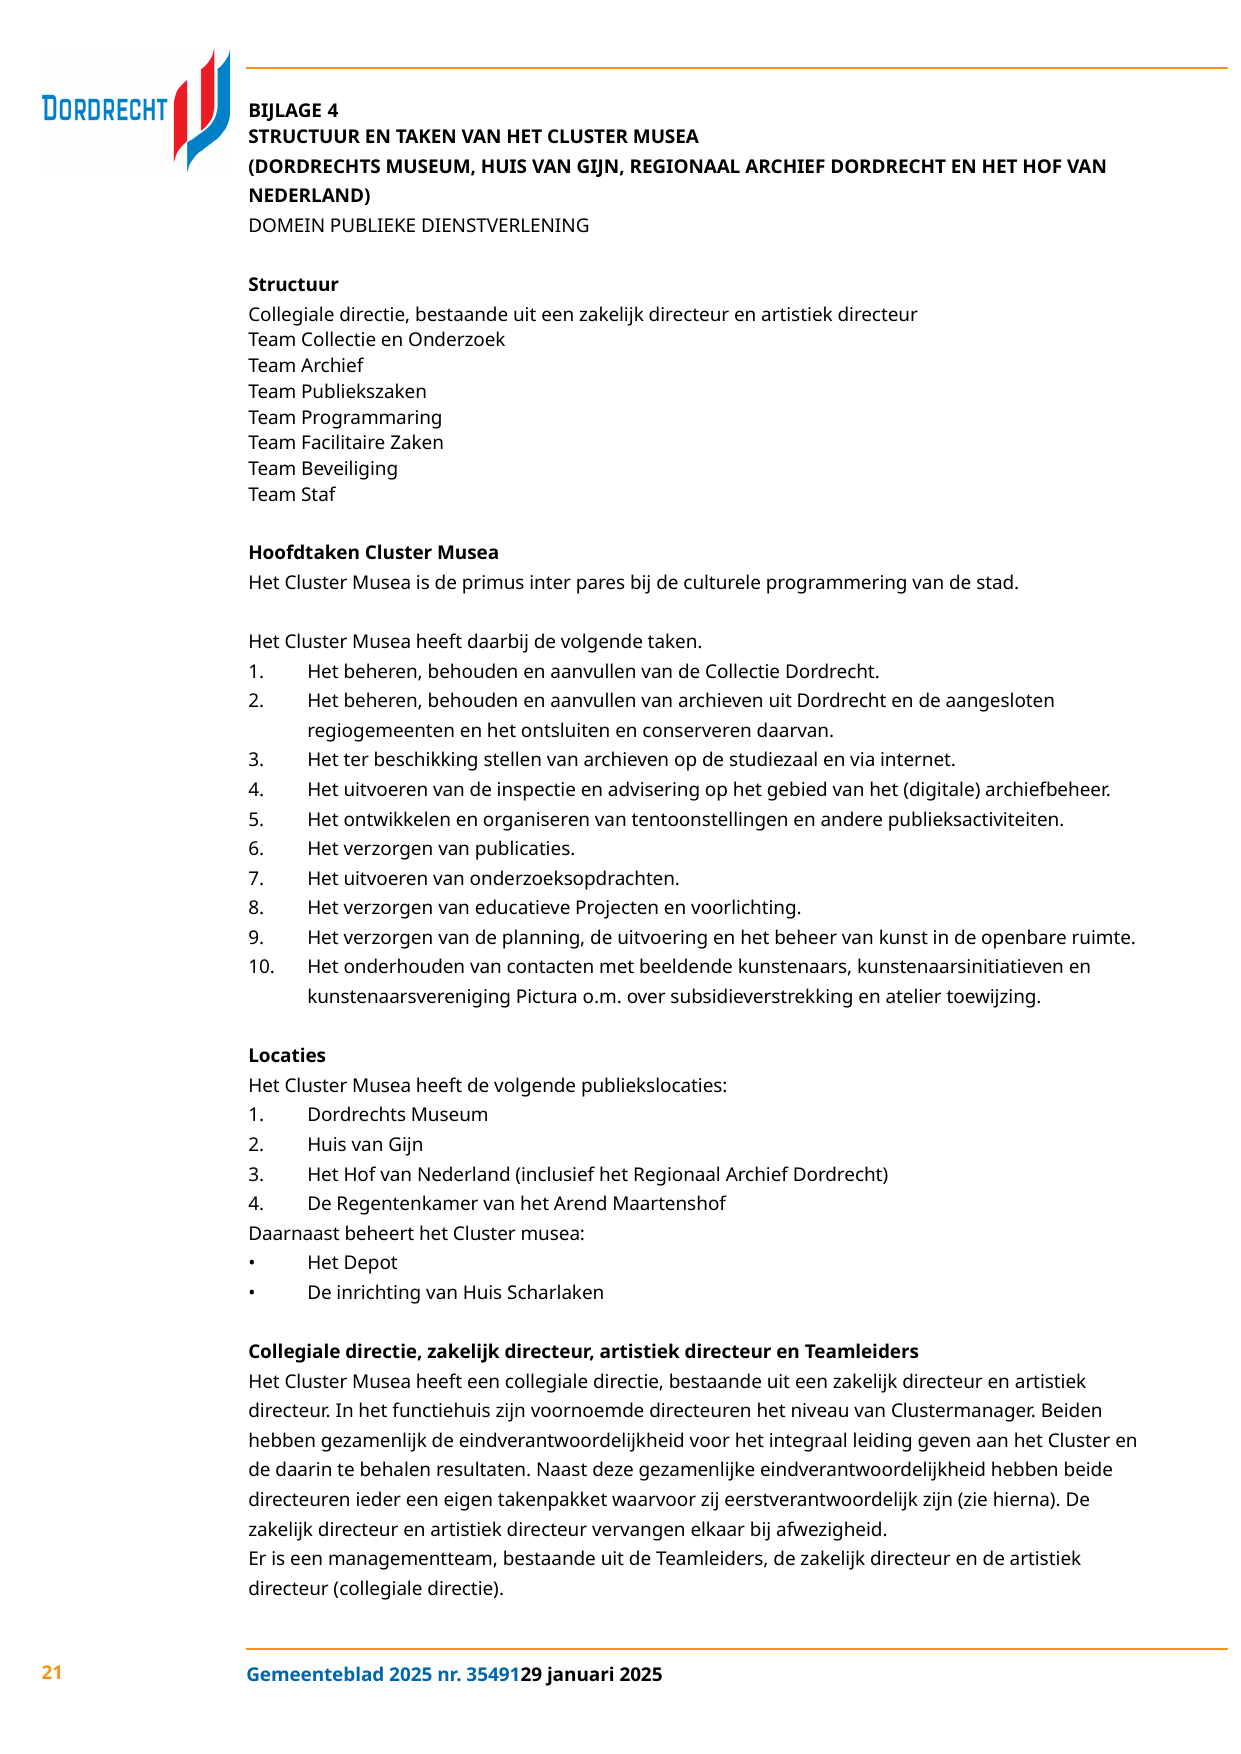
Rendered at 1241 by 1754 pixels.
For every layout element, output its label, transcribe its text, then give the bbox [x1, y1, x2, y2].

text BIJLAGE 4 [248, 95, 1152, 123]
list Huis van Gijn [248, 1131, 1152, 1157]
list Het beheren, behouden en aanvullen van archieven uit Dordrecht en de aangesloten regiogemeenten en het ontsluiten en conserveren daarvan. [248, 687, 1152, 743]
list De Regentenkamer van het Arend Maartenshof [248, 1190, 1152, 1216]
list De inrichting van Huis Scharlaken [248, 1279, 1152, 1305]
table_header Collegiale directie, bestaande uit een zakelijk directeur en artistiek directeur [248, 301, 1152, 327]
table_cell Team Programmaring [248, 404, 1152, 429]
list Het verzorgen van publicaties. [248, 835, 1152, 861]
list Het verzorgen van de planning, de uitvoering en het beheer van kunst in de openbare ruimte. [248, 924, 1152, 950]
text STRUCTUUR EN TAKEN VAN HET CLUSTER MUSEA [248, 123, 1152, 149]
picture [41, 47, 231, 172]
list Het uitvoeren van de inspectie en advisering op het gebied van het (digitale) archiefbeheer. [248, 776, 1152, 802]
list Het ontwikkelen en organiseren van tentoonstellingen en andere publieksactiviteiten. [248, 806, 1152, 832]
text Locaties [248, 1042, 1152, 1068]
table_cell Team Staf [248, 481, 1152, 507]
text Structuur [248, 271, 1152, 297]
table_cell Team Beveiliging [248, 455, 1152, 481]
table_cell Team Facilitaire Zaken [248, 430, 1152, 455]
list Het ter beschikking stellen van archieven op de studiezaal en via internet. [248, 747, 1152, 772]
list Het onderhouden van contacten met beeldende kunstenaars, kunstenaarsinitiatieven en kunstenaarsvereniging Pictura o.m. over subsidieverstrekking en atelier toewijzing. [248, 954, 1152, 1009]
text (DORDRECHTS MUSEUM, HUIS VAN GIJN, REGIONAAL ARCHIEF DORDRECHT EN HET HOF VAN NEDERLAND) [248, 153, 1152, 208]
text Er is een managementteam, bestaande uit de Teamleiders, de zakelijk directeur en de artistiek directeur (collegiale directie). [248, 1545, 1152, 1601]
text Het Cluster Musea heeft daarbij de volgende taken. [248, 628, 1152, 654]
text Het Cluster Musea is de primus inter pares bij de culturele programmering van de stad. [248, 569, 1152, 595]
text Het Cluster Musea heeft de volgende publiekslocaties: [248, 1072, 1152, 1098]
text Daarnaast beheert het Cluster musea: [248, 1220, 1152, 1246]
list Het Hof van Nederland (inclusief het Regionaal Archief Dordrecht) [248, 1161, 1152, 1187]
text Collegiale directie, zakelijk directeur, artistiek directeur en Teamleiders [248, 1338, 1152, 1364]
list Het uitvoeren van onderzoeksopdrachten. [248, 865, 1152, 891]
list Het beheren, behouden en aanvullen van de Collectie Dordrecht. [248, 658, 1152, 684]
list Het Depot [248, 1249, 1152, 1275]
text DOMEIN PUBLIEKE DIENSTVERLENING [248, 212, 1152, 238]
table_cell Team Publiekszaken [248, 378, 1152, 404]
table_cell Team Collectie en Onderzoek [248, 327, 1152, 352]
text Hoofdtaken Cluster Musea [248, 539, 1152, 565]
text Het Cluster Musea heeft een collegiale directie, bestaande uit een zakelijk directeur en artistiek directeur. In het functiehuis zijn voornoemde directeuren het niveau van Clustermanager. Beiden hebben gezamenlijk de eindverantwoordelijkheid voor het integraal leiding geven aan het Cluster en de daarin te behalen resultaten. Naast deze gezamenlijke eindverantwoordelijkheid hebben beide directeuren ieder een eigen takenpakket waarvoor zij eerstverantwoordelijk zijn (zie hierna). De zakelijk directeur en artistiek directeur vervangen elkaar bij afwezigheid. [248, 1368, 1152, 1542]
list Het verzorgen van educatieve Projecten en voorlichting. [248, 894, 1152, 920]
list Dordrechts Museum [248, 1102, 1152, 1127]
table_cell Team Archief [248, 353, 1152, 378]
